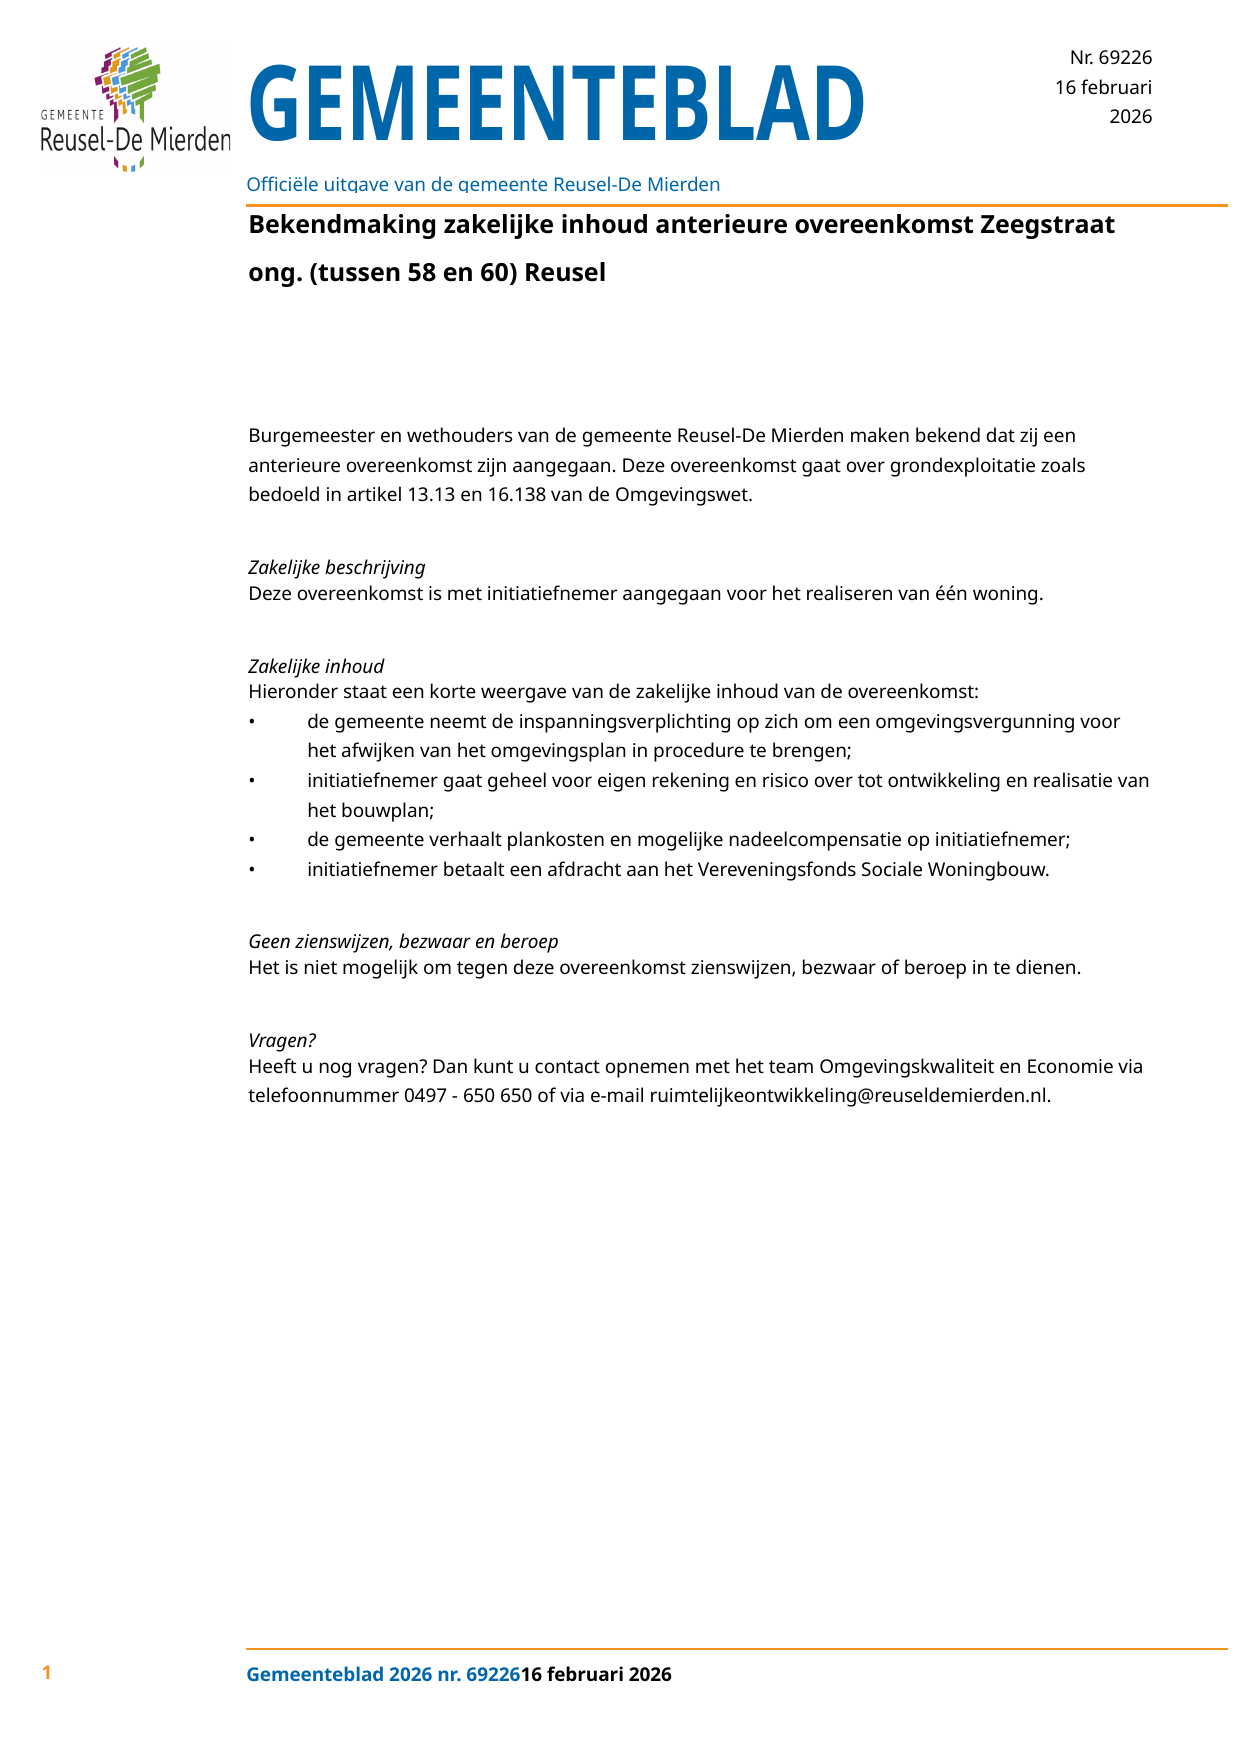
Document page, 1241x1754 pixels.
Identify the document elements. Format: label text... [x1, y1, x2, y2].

text Heeft u nog vragen? Dan kunt u contact opnemen met het team Omgevingskwaliteit en Economie via telefoonnummer 0497 - 650 650 of via e-mail ruimtelijkeontwikkeling@reuseldemierden.nl. [248, 1053, 1152, 1108]
text Deze overeenkomst is met initiatiefnemer aangegaan voor het realiseren van één woning. [248, 580, 1152, 606]
text Zakelijke beschrijving [248, 554, 1152, 580]
text Hieronder staat een korte weergave van de zakelijke inhoud van de overeenkomst: [248, 678, 1152, 704]
text Bekendmaking zakelijke inhoud anterieure overeenkomst Zeegstraat ong. (tussen 58 en 60) Reusel [248, 207, 1152, 288]
text Geen zienswijzen, bezwaar en beroep [248, 929, 1152, 954]
text Het is niet mogelijk om tegen deze overeenkomst zienswijzen, bezwaar of beroep in te dienen. [248, 954, 1152, 980]
text Burgemeester en wethouders van de gemeente Reusel-De Mierden maken bekend dat zij een anterieure overeenkomst zijn aangegaan. Deze overeenkomst gaat over grondexploitatie zoals bedoeld in artikel 13.13 en 16.138 van de Omgevingswet. [248, 422, 1152, 507]
list initiatiefnemer betaalt een afdracht aan het Vereveningsfonds Sociale Woningbouw. [248, 856, 1152, 882]
text Zakelijke inhoud [248, 653, 1152, 678]
list de gemeente neemt de inspanningsverplichting op zich om een omgevingsvergunning voor het afwijken van het omgevingsplan in procedure te brengen; [248, 708, 1152, 763]
picture [41, 47, 231, 172]
list de gemeente verhaalt plankosten en mogelijke nadeelcompensatie op initiatiefnemer; [248, 826, 1152, 852]
text Vragen? [248, 1027, 1152, 1053]
list initiatiefnemer gaat geheel voor eigen rekening en risico over tot ontwikkeling en realisatie van het bouwplan; [248, 767, 1152, 823]
